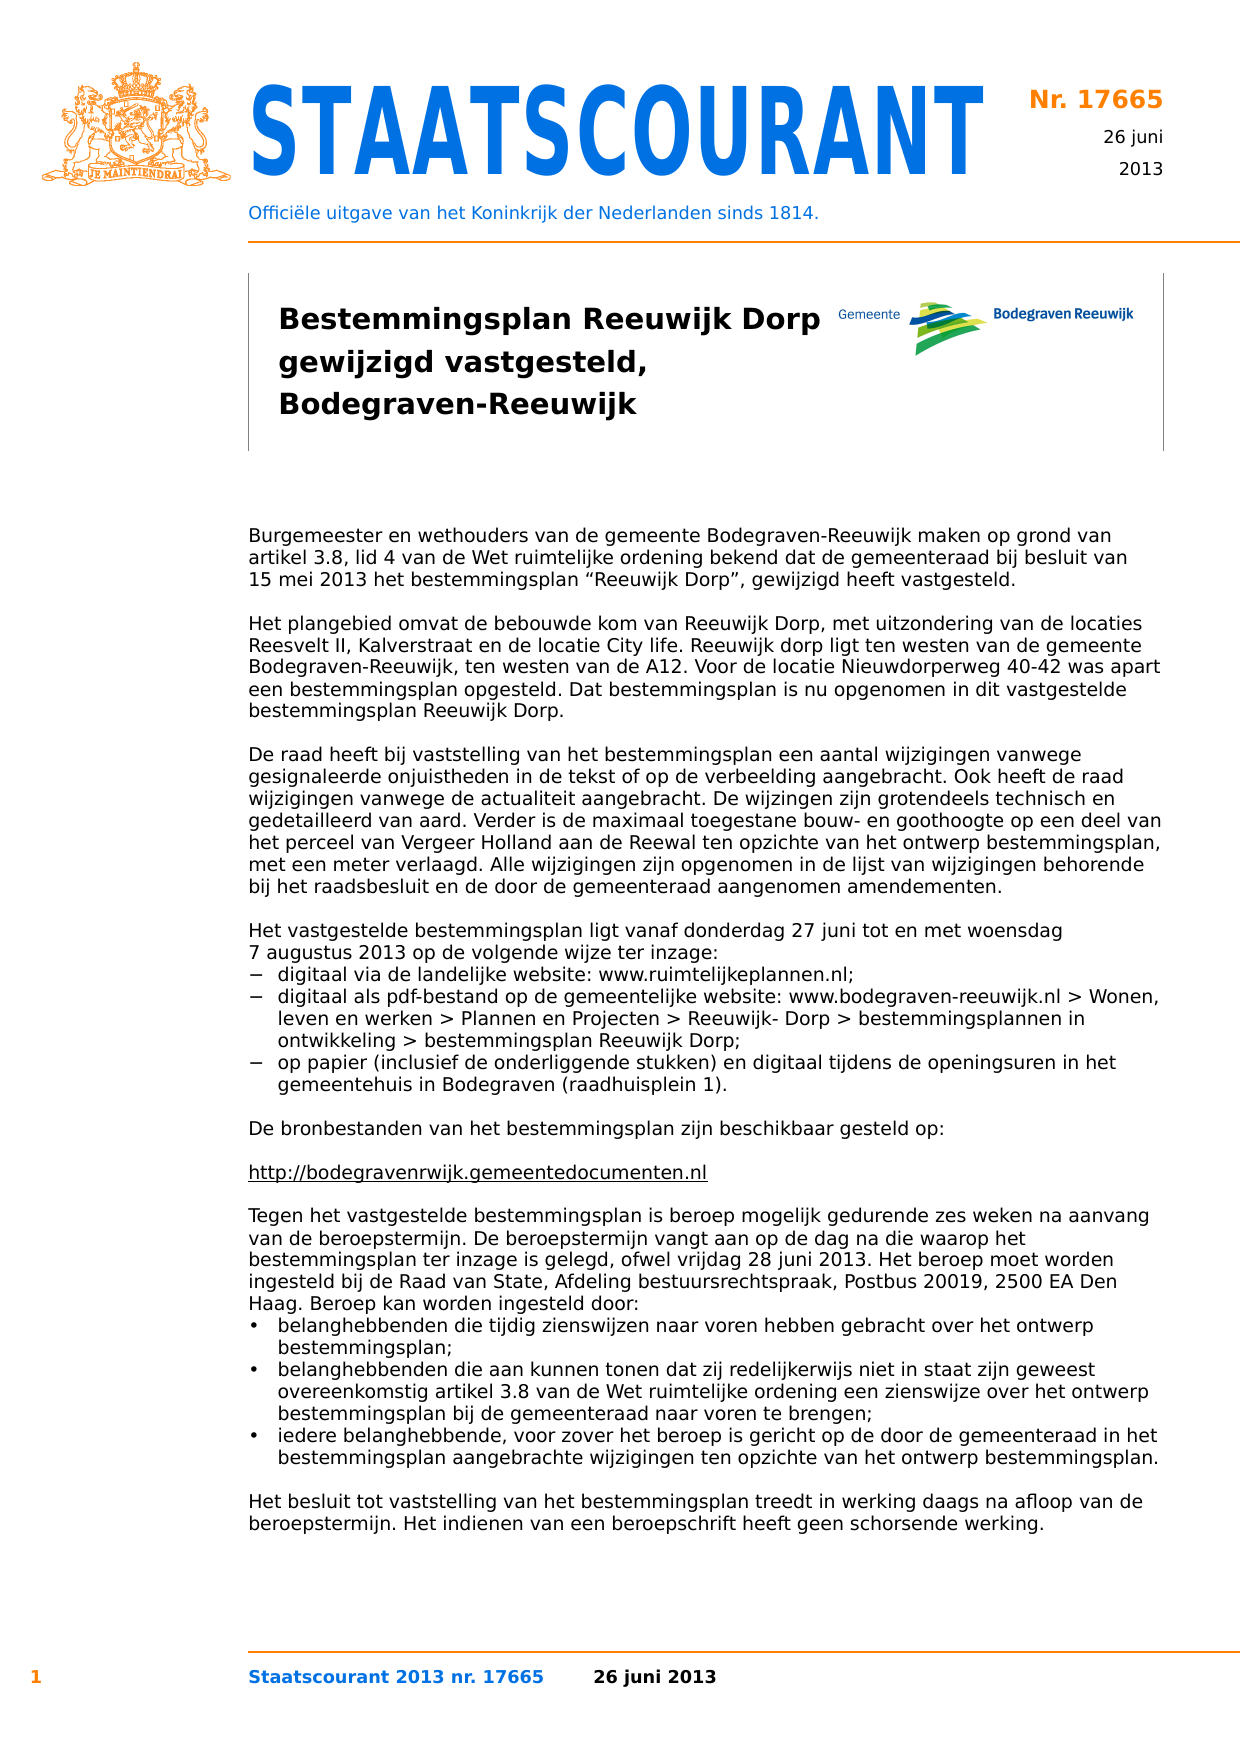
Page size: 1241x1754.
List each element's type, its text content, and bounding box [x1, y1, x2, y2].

text Het besluit tot vaststelling van het bestemmingsplan treedt in werking daags na afloop van de beroepstermijn. Het indienen van een beroepschrift heeft geen schorsende werking. [248, 1491, 1163, 1535]
text • belanghebbenden die tijdig zienswijzen naar voren hebben gebracht over het ontwerp bestemmingsplan; [248, 1315, 1163, 1359]
text De bronbestanden van het bestemmingsplan zijn beschikbaar gesteld op: [248, 1118, 1163, 1140]
text − digitaal via de landelijke website: www.ruimtelijkeplannen.nl; [248, 964, 1163, 986]
text Het plangebied omvat de bebouwde kom van Reeuwijk Dorp, met uitzondering van de locaties Reesvelt II, Kalverstraat en de locatie City life. Reeuwijk dorp ligt ten westen van de gemeente Bodegraven-Reeuwijk, ten westen van de A12. Voor de locatie Nieuwdorperweg 40-42 was apart een bestemmingsplan opgesteld. Dat bestemmingsplan is nu opgenomen in dit vastgestelde bestemmingsplan Reeuwijk Dorp. [248, 612, 1163, 722]
text Burgemeester en wethouders van de gemeente Bodegraven-Reeuwijk maken op grond van artikel 3.8, lid 4 van de Wet ruimtelijke ordening bekend dat de gemeenteraad bij besluit van 15 mei 2013 het bestemmingsplan “Reeuwijk Dorp”, gewijzigd heeft vastgesteld. [248, 525, 1163, 591]
table_header [25, 62, 248, 241]
table_cell Officiële uitgave van het Koninkrijk der Nederlanden sinds 1814. [248, 203, 1240, 241]
picture [838, 302, 1134, 356]
text De raad heeft bij vaststelling van het bestemmingsplan een aantal wijzigingen vanwege gesignaleerde onjuistheden in de tekst of op de verbeelding aangebracht. Ook heeft de raad wijzigingen vanwege de actualiteit aangebracht. De wijzingen zijn grotendeels technisch en gedetailleerd van aard. Verder is de maximaal toegestane bouw- en goothoogte op een deel van het perceel van Vergeer Holland aan de Reewal ten opzichte van het ontwerp bestemmingsplan, met een meter verlaagd. Alle wijzigingen zijn opgenomen in de lijst van wijzigingen behorende bij het raadsbesluit en de door de gemeenteraad aangenomen amendementen. [248, 744, 1163, 898]
text − op papier (inclusief de onderliggende stukken) en digitaal tijdens de openingsuren in het gemeentehuis in Bodegraven (raadhuisplein 1). [248, 1052, 1163, 1096]
text − digitaal als pdf-bestand op de gemeentelijke website: www.bodegraven-reeuwijk.nl > Wonen, leven en werken > Plannen en Projecten > Reeuwijk- Dorp > bestemmingsplannen in ontwikkeling > bestemmingsplan Reeuwijk Dorp; [248, 986, 1163, 1052]
table_header Nr. 17665 [998, 62, 1240, 121]
text Tegen het vastgestelde bestemmingsplan is beroep mogelijk gedurende zes weken na aanvang van de beroepstermijn. De beroepstermijn vangt aan op de dag na die waarop het bestemmingsplan ter inzage is gelegd, ofwel vrijdag 28 juni 2013. Het beroep moet worden ingesteld bij de Raad van State, Afdeling bestuursrechtspraak, Postbus 20019, 2500 EA Den Haag. Beroep kan worden ingesteld door: [248, 1205, 1163, 1315]
table_cell 26 juni [998, 121, 1240, 153]
text • iedere belanghebbende, voor zover het beroep is gericht op de door de gemeenteraad in het bestemmingsplan aangebrachte wijzigingen ten opzichte van het ontwerp bestemmingsplan. [248, 1425, 1163, 1469]
text Het vastgestelde bestemmingsplan ligt vanaf donderdag 27 juni tot en met woensdag 7 augustus 2013 op de volgende wijze ter inzage: [248, 920, 1163, 964]
text • belanghebbenden die aan kunnen tonen dat zij redelijkerwijs niet in staat zijn geweest overeenkomstig artikel 3.8 van de Wet ruimtelijke ordening een zienswijze over het ontwerp bestemmingsplan bij de gemeenteraad naar voren te brengen; [248, 1359, 1163, 1425]
table_cell 2013 [998, 153, 1240, 203]
picture [41, 62, 231, 186]
subtitle Bestemmingsplan Reeuwijk Dorp gewijzigd vastgesteld, Bodegraven-Reeuwijk [249, 273, 1163, 451]
table_header STAATSCOURANT [248, 62, 998, 203]
text http://bodegravenrwijk.gemeentedocumenten.nl [248, 1162, 1163, 1183]
